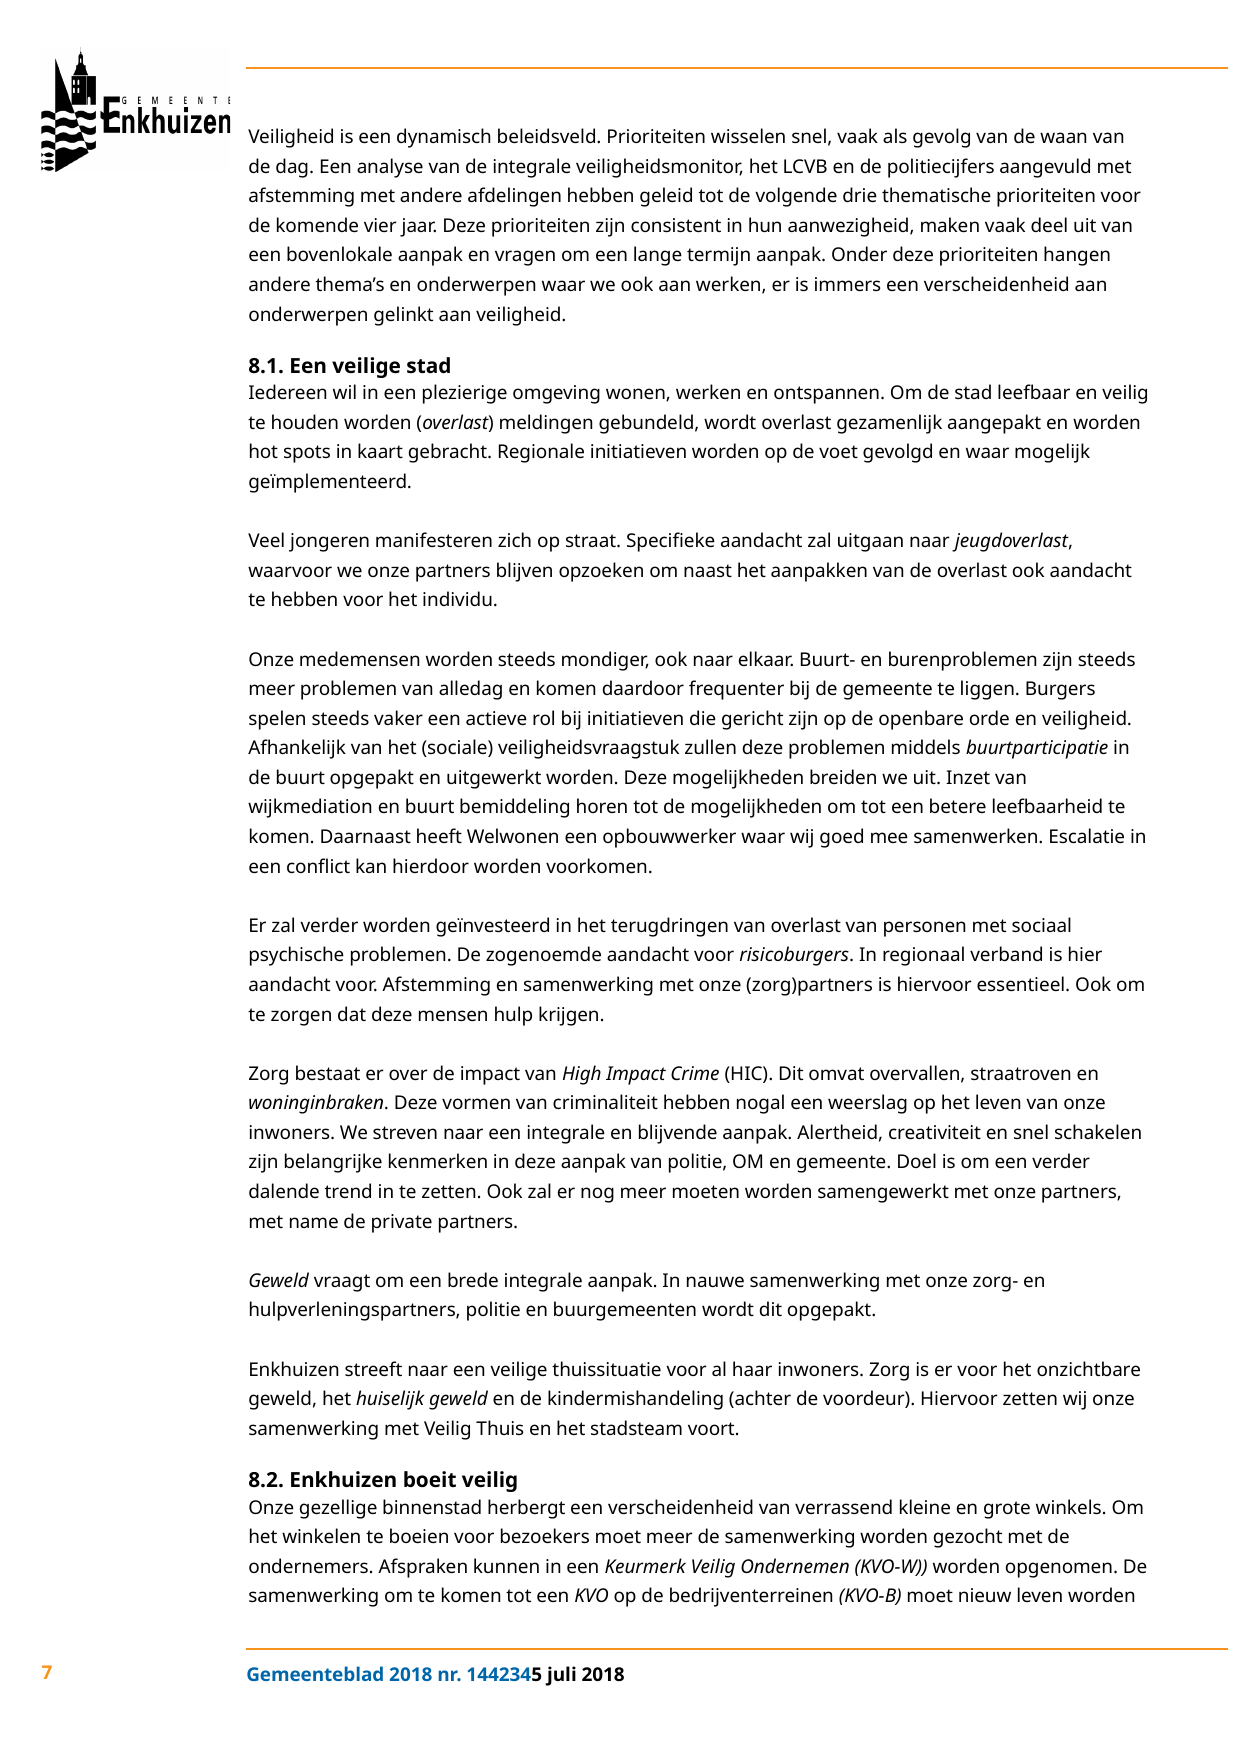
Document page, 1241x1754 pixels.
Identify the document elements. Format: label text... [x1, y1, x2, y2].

text Enkhuizen streeft naar een veilige thuissituatie voor al haar inwoners. Zorg is er voor het onzichtbare geweld, het huiselijk geweld en de kindermishandeling (achter de voordeur). Hiervoor zetten wij onze samenwerking met Veilig Thuis en het stadsteam voort. [248, 1356, 1152, 1441]
text 8.2. Enkhuizen boeit veilig [248, 1465, 1152, 1494]
text Iedereen wil in een plezierige omgeving wonen, werken en ontspannen. Om de stad leefbaar en veilig te houden worden (overlast) meldingen gebundeld, wordt overlast gezamenlijk aangepakt en worden hot spots in kaart gebracht. Regionale initiatieven worden op de voet gevolgd en waar mogelijk geïmplementeerd. [248, 379, 1152, 494]
text Veiligheid is een dynamisch beleidsveld. Prioriteiten wisselen snel, vaak als gevolg van de waan van de dag. Een analyse van de integrale veiligheidsmonitor, het LCVB en de politiecijfers aangevuld met afstemming met andere afdelingen hebben geleid tot de volgende drie thematische prioriteiten voor de komende vier jaar. Deze prioriteiten zijn consistent in hun aanwezigheid, maken vaak deel uit van een bovenlokale aanpak en vragen om een lange termijn aanpak. Onder deze prioriteiten hangen andere thema’s en onderwerpen waar we ook aan werken, er is immers een verscheidenheid aan onderwerpen gelinkt aan veiligheid. [248, 123, 1152, 326]
text Er zal verder worden geïnvesteerd in het terugdringen van overlast van personen met sociaal psychische problemen. De zogenoemde aandacht voor risicoburgers. In regionaal verband is hier aandacht voor. Afstemming en samenwerking met onze (zorg)partners is hiervoor essentieel. Ook om te zorgen dat deze mensen hulp krijgen. [248, 912, 1152, 1027]
picture [41, 47, 231, 172]
text Zorg bestaat er over de impact van High Impact Crime (HIC). Dit omvat overvallen, straatroven en woninginbraken. Deze vormen van criminaliteit hebben nogal een weerslag op het leven van onze inwoners. We streven naar een integrale en blijvende aanpak. Alertheid, creativiteit en snel schakelen zijn belangrijke kenmerken in deze aanpak van politie, OM en gemeente. Doel is om een verder dalende trend in te zetten. Ook zal er nog meer moeten worden samengewerkt met onze partners, met name de private partners. [248, 1060, 1152, 1234]
text Veel jongeren manifesteren zich op straat. Specifieke aandacht zal uitgaan naar jeugdoverlast, waarvoor we onze partners blijven opzoeken om naast het aanpakken van de overlast ook aandacht te hebben voor het individu. [248, 527, 1152, 612]
text Geweld vraagt om een brede integrale aanpak. In nauwe samenwerking met onze zorg- en hulpverleningspartners, politie en buurgemeenten wordt dit opgepakt. [248, 1267, 1152, 1322]
text Onze medemensen worden steeds mondiger, ook naar elkaar. Buurt- en burenproblemen zijn steeds meer problemen van alledag en komen daardoor frequenter bij de gemeente te liggen. Burgers spelen steeds vaker een actieve rol bij initiatieven die gericht zijn op de openbare orde en veiligheid. Afhankelijk van het (sociale) veiligheidsvraagstuk zullen deze problemen middels buurtparticipatie in de buurt opgepakt en uitgewerkt worden. Deze mogelijkheden breiden we uit. Inzet van wijkmediation en buurt bemiddeling horen tot de mogelijkheden om tot een betere leefbaarheid te komen. Daarnaast heeft Welwonen een opbouwwerker waar wij goed mee samenwerken. Escalatie in een conflict kan hierdoor worden voorkomen. [248, 646, 1152, 879]
text 8.1. Een veilige stad [248, 351, 1152, 379]
text Onze gezellige binnenstad herbergt een verscheidenheid van verrassend kleine en grote winkels. Om het winkelen te boeien voor bezoekers moet meer de samenwerking worden gezocht met de ondernemers. Afspraken kunnen in een Keurmerk Veilig Ondernemen (KVO-W)) worden opgenomen. De samenwerking om te komen tot een KVO op de bedrijventerreinen (KVO-B) moet nieuw leven worden [248, 1494, 1152, 1608]
